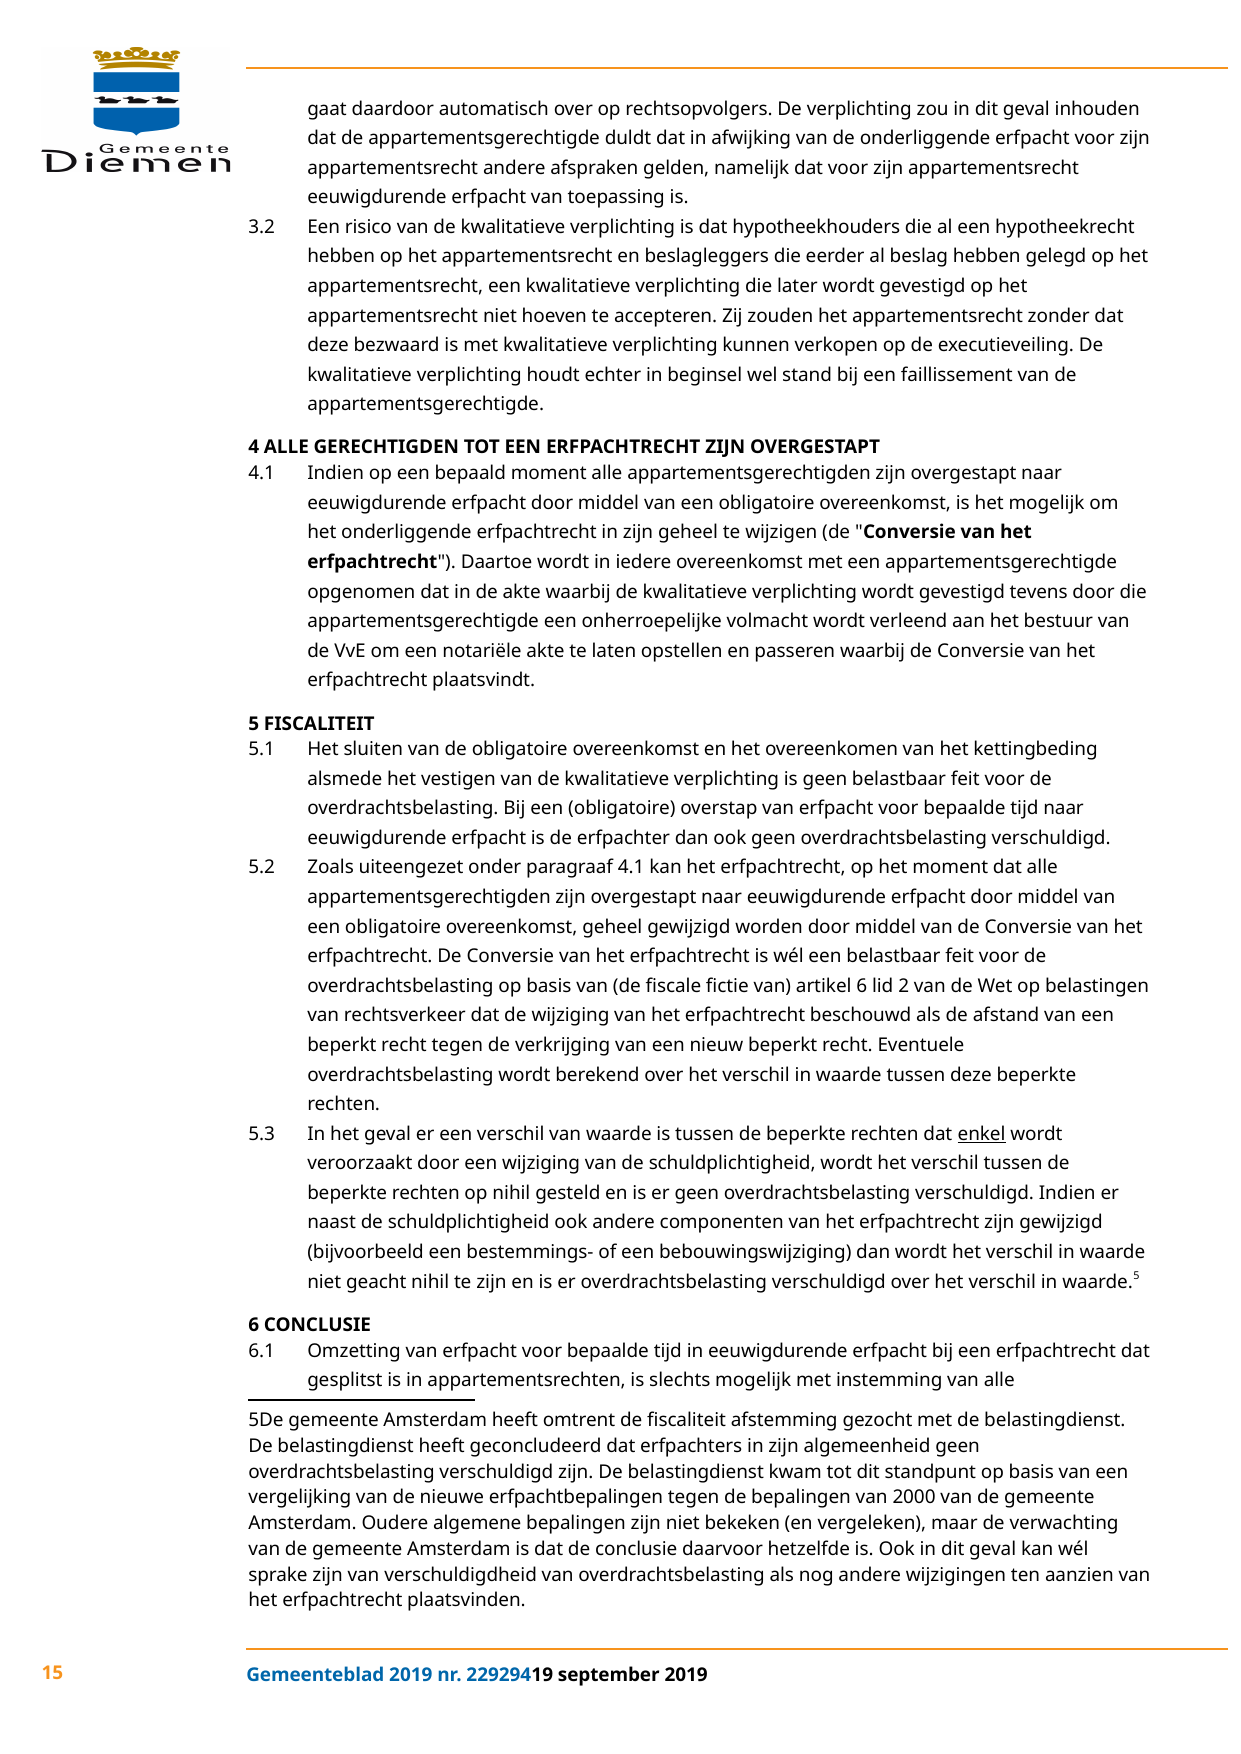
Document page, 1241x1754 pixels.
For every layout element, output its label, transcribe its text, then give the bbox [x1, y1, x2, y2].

list Het sluiten van de obligatoire overeenkomst en het overeenkomen van het kettingbeding alsmede het vestigen van de kwalitatieve verplichting is geen belastbaar feit voor de overdrachtsbelasting. Bij een (obligatoire) overstap van erfpacht voor bepaalde tijd naar eeuwigdurende erfpacht is de erfpachter dan ook geen overdrachtsbelasting verschuldigd. [248, 735, 1152, 850]
list Omzetting van erfpacht voor bepaalde tijd in eeuwigdurende erfpacht bij een erfpachtrecht dat gesplitst is in appartementsrechten, is slechts mogelijk met instemming van alle [248, 1337, 1152, 1392]
list Indien op een bepaald moment alle appartementsgerechtigden zijn overgestapt naar eeuwigdurende erfpacht door middel van een obligatoire overeenkomst, is het mogelijk om het onderliggende erfpachtrecht in zijn geheel te wijzigen (de "Conversie van het erfpachtrecht"). Daartoe wordt in iedere overeenkomst met een appartementsgerechtigde opgenomen dat in de akte waarbij de kwalitatieve verplichting wordt gevestigd tevens door die appartementsgerechtigde een onherroepelijke volmacht wordt verleend aan het bestuur van de VvE om een notariële akte te laten opstellen en passeren waarbij de Conversie van het erfpachtrecht plaatsvindt. [248, 459, 1152, 692]
list In het geval er een verschil van waarde is tussen de beperkte rechten dat enkel wordt veroorzaakt door een wijziging van de schuldplichtigheid, wordt het verschil tussen de beperkte rechten op nihil gesteld en is er geen overdrachtsbelasting verschuldigd. Indien er naast de schuldplichtigheid ook andere componenten van het erfpachtrecht zijn gewijzigd (bijvoorbeeld een bestemmings- of een bebouwingswijziging) dan wordt het verschil in waarde niet geacht nihil te zijn en is er overdrachtsbelasting verschuldigd over het verschil in waarde. [248, 1120, 1152, 1294]
picture [41, 47, 231, 172]
list De gemeente Amsterdam heeft omtrent de fiscaliteit afstemming gezocht met de belastingdienst. De belastingdienst heeft geconcludeerd dat erfpachters in zijn algemeenheid geen overdrachtsbelasting verschuldigd zijn. De belastingdienst kwam tot dit standpunt op basis van een vergelijking van de nieuwe erfpachtbepalingen tegen de bepalingen van 2000 van de gemeente Amsterdam. Oudere algemene bepalingen zijn niet bekeken (en vergeleken), maar de verwachting van de gemeente Amsterdam is dat de conclusie daarvoor hetzelfde is. Ook in dit geval kan wél sprake zijn van verschuldigdheid van overdrachtsbelasting als nog andere wijzigingen ten aanzien van het erfpachtrecht plaatsvinden. [248, 1406, 1152, 1612]
list Zoals uiteengezet onder paragraaf 4.1 kan het erfpachtrecht, op het moment dat alle appartementsgerechtigden zijn overgestapt naar eeuwigdurende erfpacht door middel van een obligatoire overeenkomst, geheel gewijzigd worden door middel van de Conversie van het erfpachtrecht. De Conversie van het erfpachtrecht is wél een belastbaar feit voor de overdrachtsbelasting op basis van (de fiscale fictie van) artikel 6 lid 2 van de Wet op belastingen van rechtsverkeer dat de wijziging van het erfpachtrecht beschouwd als de afstand van een beperkt recht tegen de verkrijging van een nieuw beperkt recht. Eventuele overdrachtsbelasting wordt berekend over het verschil in waarde tussen deze beperkte rechten. [248, 854, 1152, 1116]
list Een risico van de kwalitatieve verplichting is dat hypotheekhouders die al een hypotheekrecht hebben op het appartementsrecht en beslagleggers die eerder al beslag hebben gelegd op het appartementsrecht, een kwalitatieve verplichting die later wordt gevestigd op het appartementsrecht niet hoeven te accepteren. Zij zouden het appartementsrecht zonder dat deze bezwaard is met kwalitatieve verplichting kunnen verkopen op de executieveiling. De kwalitatieve verplichting houdt echter in beginsel wel stand bij een faillissement van de appartementsgerechtigde. [248, 213, 1152, 416]
text 5 FISCALITEIT [248, 710, 1152, 735]
list gaat daardoor automatisch over op rechtsopvolgers. De verplichting zou in dit geval inhouden dat de appartementsgerechtigde duldt dat in afwijking van de onderliggende erfpacht voor zijn appartementsrecht andere afspraken gelden, namelijk dat voor zijn appartementsrecht eeuwigdurende erfpacht van toepassing is. [248, 95, 1152, 209]
text 6 CONCLUSIE [248, 1311, 1152, 1337]
text 4 ALLE GERECHTIGDEN TOT EEN ERFPACHTRECHT ZIJN OVERGESTAPT [248, 434, 1152, 459]
